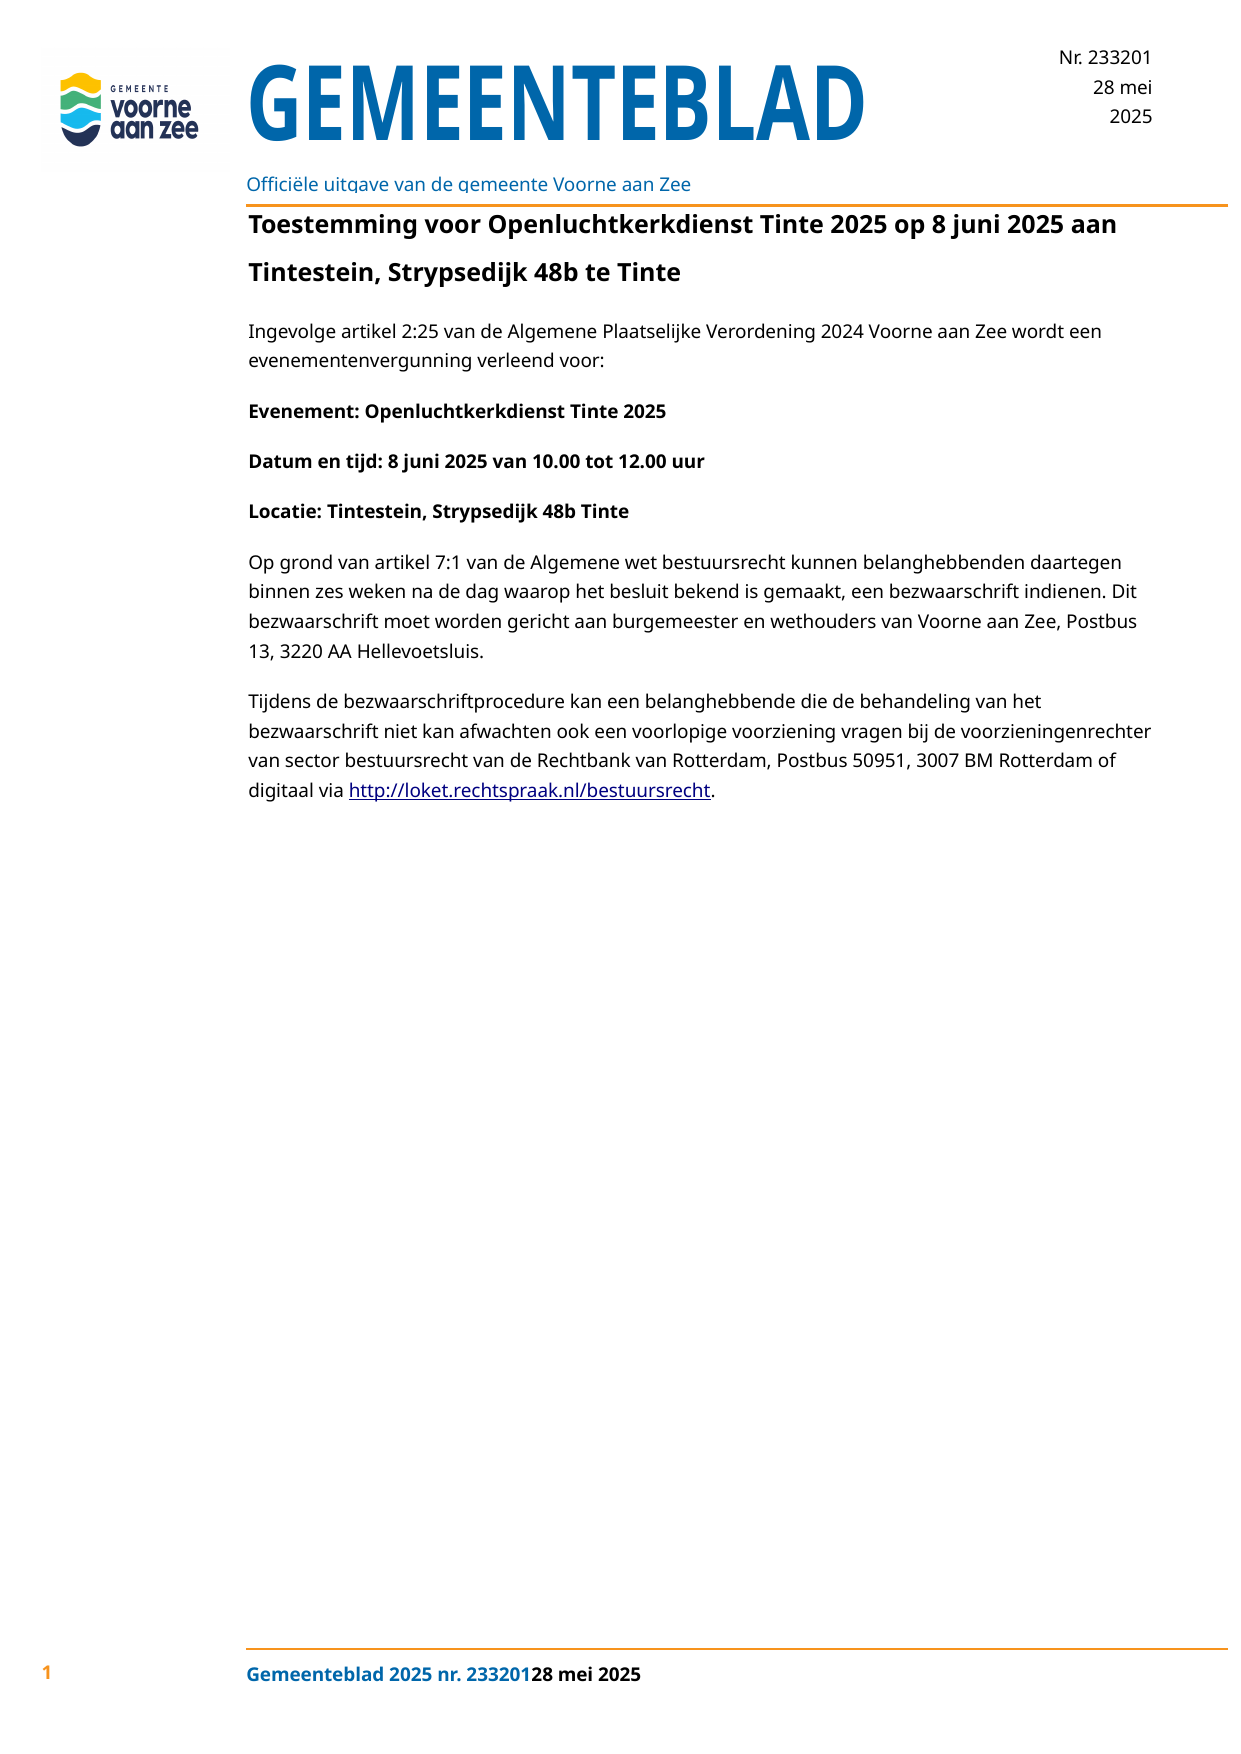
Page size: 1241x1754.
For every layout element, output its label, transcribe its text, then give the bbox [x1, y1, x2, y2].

text Evenement: Openluchtkerkdienst Tinte 2025 [248, 398, 1152, 424]
text Locatie: Tintestein, Strypsedijk 48b Tinte [248, 499, 1152, 524]
text Tijdens de bezwaarschriftprocedure kan een belanghebbende die de behandeling van het bezwaarschrift niet kan afwachten ook een voorlopige voorziening vragen bij de voorzieningenrechter van sector bestuursrecht van de Rechtbank van Rotterdam, Postbus 50951, 3007 BM Rotterdam of digitaal via http://loket.rechtspraak.nl/bestuursrecht. [248, 688, 1152, 803]
text Datum en tijd: 8 juni 2025 van 10.00 tot 12.00 uur [248, 448, 1152, 474]
picture [41, 47, 231, 172]
text Toestemming voor Openluchtkerkdienst Tinte 2025 op 8 juni 2025 aan Tintestein, Strypsedijk 48b te Tinte [248, 207, 1152, 288]
text Op grond van artikel 7:1 van de Algemene wet bestuursrecht kunnen belanghebbenden daartegen binnen zes weken na de dag waarop het besluit bekend is gemaakt, een bezwaarschrift indienen. Dit bezwaarschrift moet worden gericht aan burgemeester en wethouders van Voorne aan Zee, Postbus 13, 3220 AA Hellevoetsluis. [248, 549, 1152, 664]
text Ingevolge artikel 2:25 van de Algemene Plaatselijke Verordening 2024 Voorne aan Zee wordt een evenementenvergunning verleend voor: [248, 318, 1152, 373]
